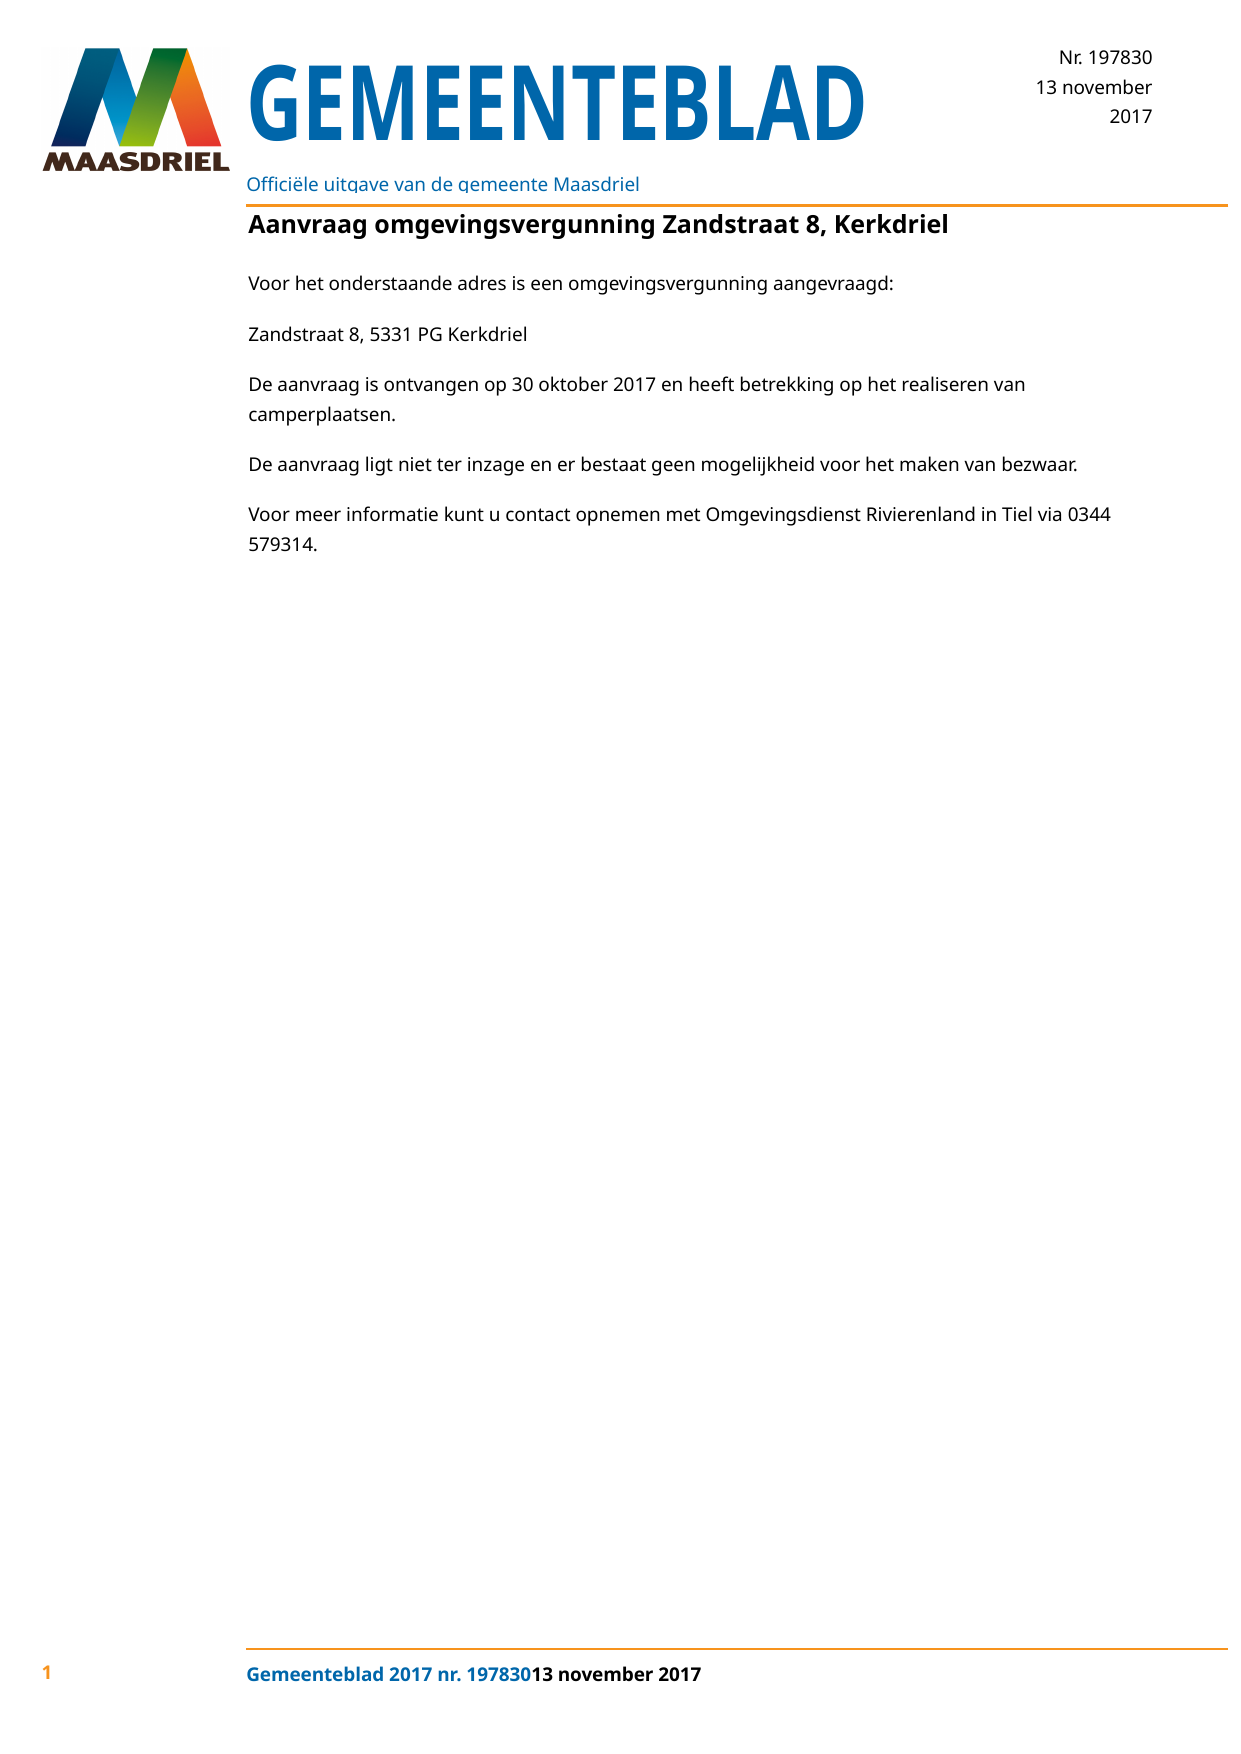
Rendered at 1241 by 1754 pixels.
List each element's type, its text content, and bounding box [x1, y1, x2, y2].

text Voor meer informatie kunt u contact opnemen met Omgevingsdienst Rivierenland in Tiel via 0344 579314. [248, 502, 1152, 557]
text De aanvraag is ontvangen op 30 oktober 2017 en heeft betrekking op het realiseren van camperplaatsen. [248, 371, 1152, 426]
text De aanvraag ligt niet ter inzage en er bestaat geen mogelijkheid voor het maken van bezwaar. [248, 451, 1152, 477]
text Zandstraat 8, 5331 PG Kerkdriel [248, 321, 1152, 346]
picture [41, 47, 231, 172]
text Aanvraag omgevingsvergunning Zandstraat 8, Kerkdriel [248, 207, 1152, 241]
text Voor het onderstaande adres is een omgevingsvergunning aangevraagd: [248, 270, 1152, 296]
